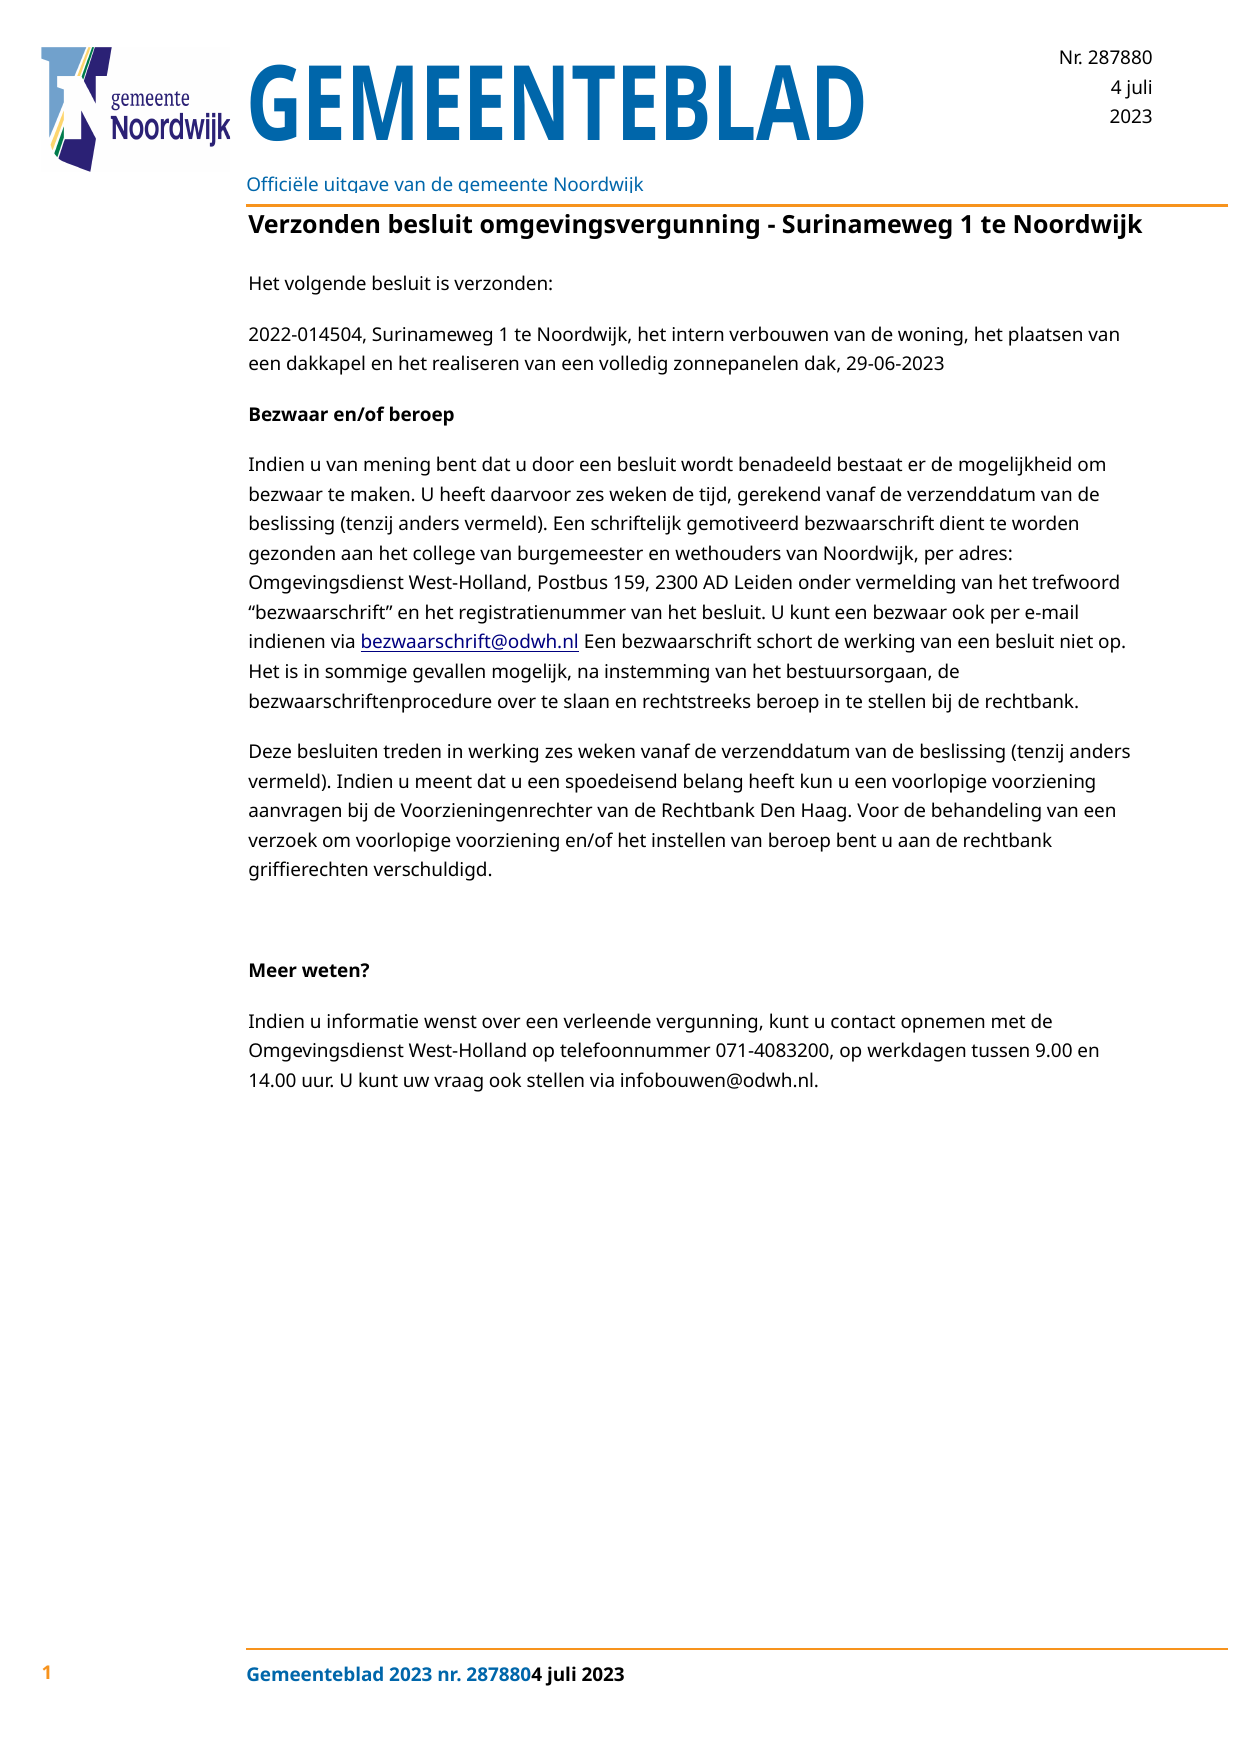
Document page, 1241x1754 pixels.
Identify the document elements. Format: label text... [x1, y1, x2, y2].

text Meer weten? [248, 957, 1152, 983]
text Deze besluiten treden in werking zes weken vanaf de verzenddatum van de beslissing (tenzij anders vermeld). Indien u meent dat u een spoedeisend belang heeft kun u een voorlopige voorziening aanvragen bij de Voorzieningenrechter van de Rechtbank Den Haag. Voor de behandeling van een verzoek om voorlopige voorziening en/of het instellen van beroep bent u aan de rechtbank griffierechten verschuldigd. [248, 738, 1152, 882]
text Indien u van mening bent dat u door een besluit wordt benadeeld bestaat er de mogelijkheid om bezwaar te maken. U heeft daarvoor zes weken de tijd, gerekend vanaf de verzenddatum van de beslissing (tenzij anders vermeld). Een schriftelijk gemotiveerd bezwaarschrift dient te worden gezonden aan het college van burgemeester en wethouders van Noordwijk, per adres: Omgevingsdienst West-Holland, Postbus 159, 2300 AD Leiden onder vermelding van het trefwoord “bezwaarschrift” en het registratienummer van het besluit. U kunt een bezwaar ook per e-mail indienen via bezwaarschrift@odwh.nl Een bezwaarschrift schort de werking van een besluit niet op. Het is in sommige gevallen mogelijk, na instemming van het bestuursorgaan, de bezwaarschriftenprocedure over te slaan en rechtstreeks beroep in te stellen bij de rechtbank. [248, 451, 1152, 713]
picture [41, 47, 231, 172]
text Het volgende besluit is verzonden: [248, 270, 1152, 296]
text Indien u informatie wenst over een verleende vergunning, kunt u contact opnemen met de Omgevingsdienst West-Holland op telefoonnummer 071-4083200, op werkdagen tussen 9.00 en 14.00 uur. U kunt uw vraag ook stellen via infobouwen@odwh.nl. [248, 1008, 1152, 1093]
text 2022-014504, Surinameweg 1 te Noordwijk, het intern verbouwen van de woning, het plaatsen van een dakkapel en het realiseren van een volledig zonnepanelen dak, 29-06-2023 [248, 321, 1152, 376]
text Bezwaar en/of beroep [248, 401, 1152, 426]
text Verzonden besluit omgevingsvergunning - Surinameweg 1 te Noordwijk [248, 207, 1152, 241]
